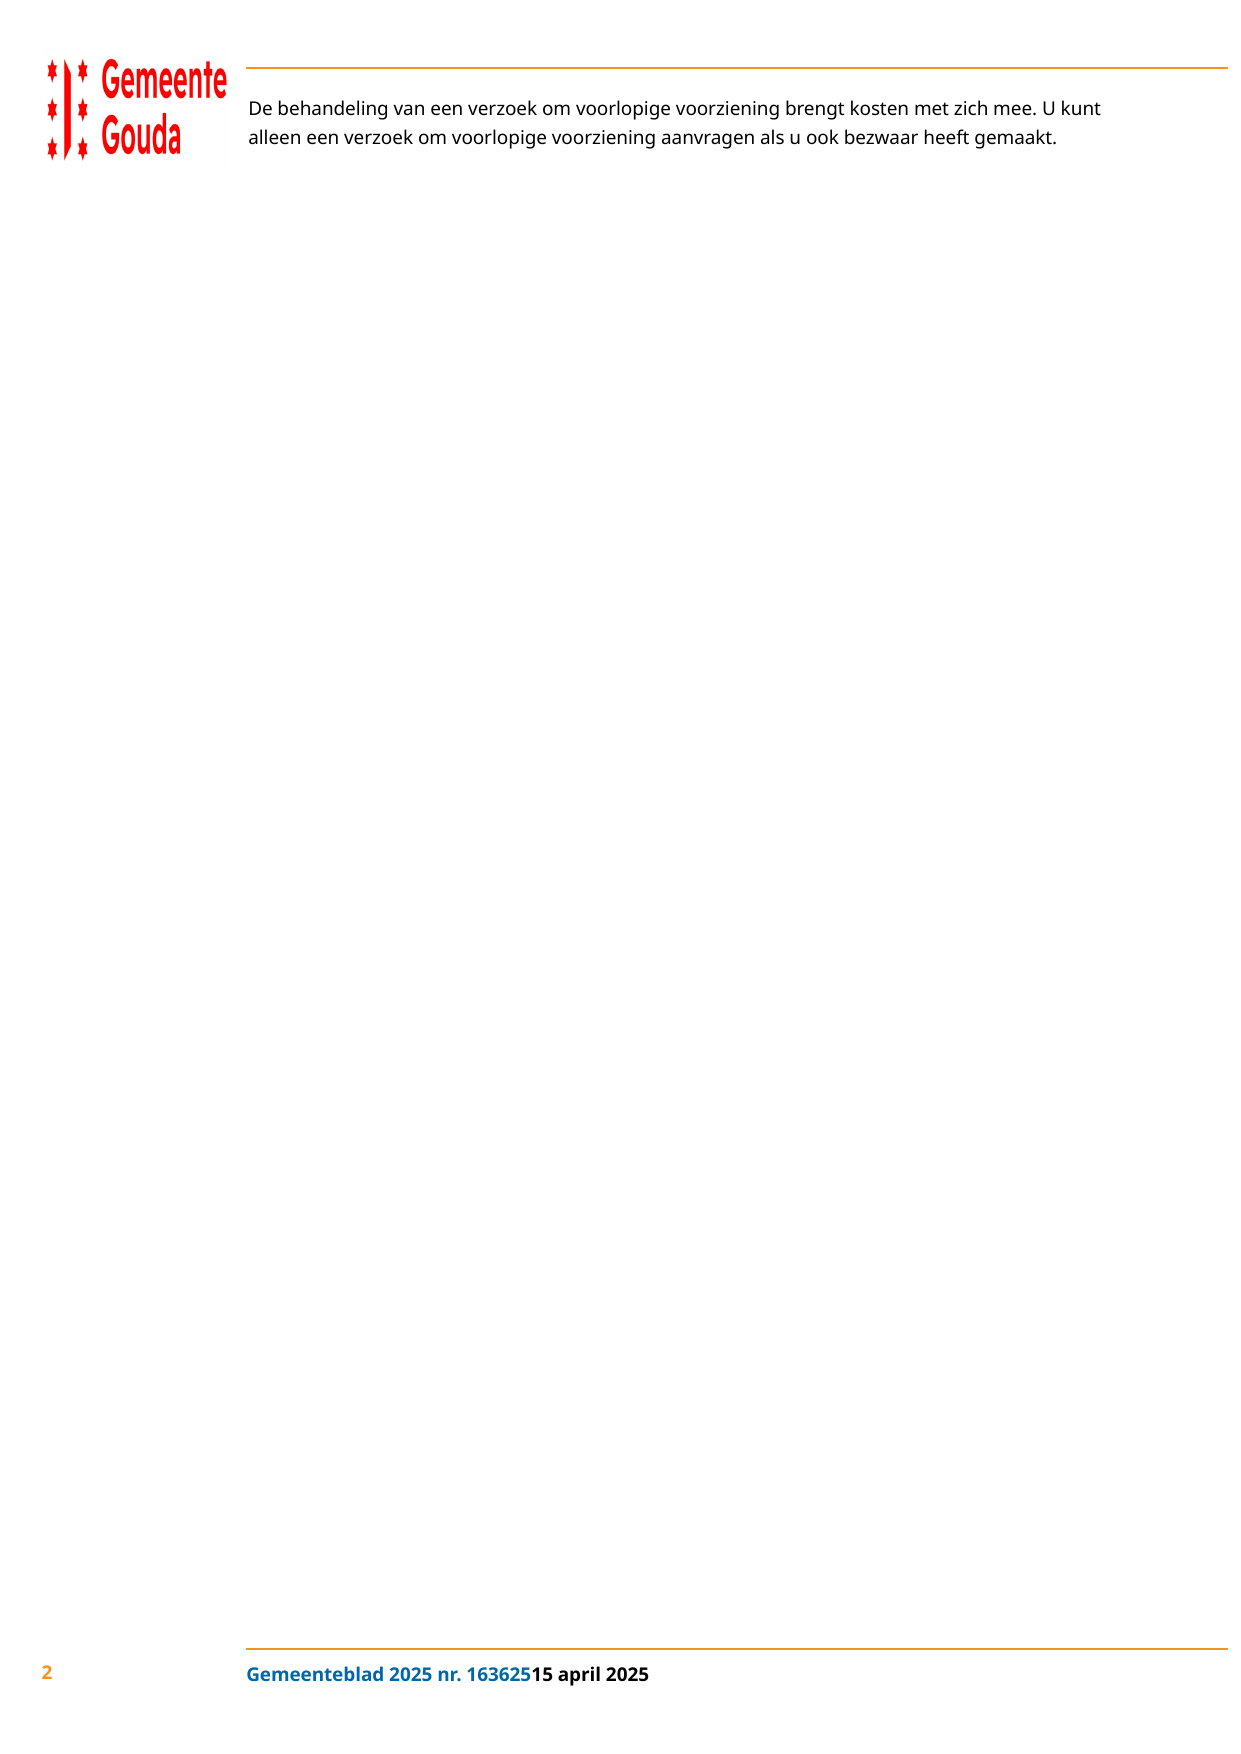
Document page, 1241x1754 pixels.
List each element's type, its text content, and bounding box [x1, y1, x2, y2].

picture [41, 47, 231, 172]
text De behandeling van een verzoek om voorlopige voorziening brengt kosten met zich mee. U kunt alleen een verzoek om voorlopige voorziening aanvragen als u ook bezwaar heeft gemaakt. [248, 95, 1152, 150]
